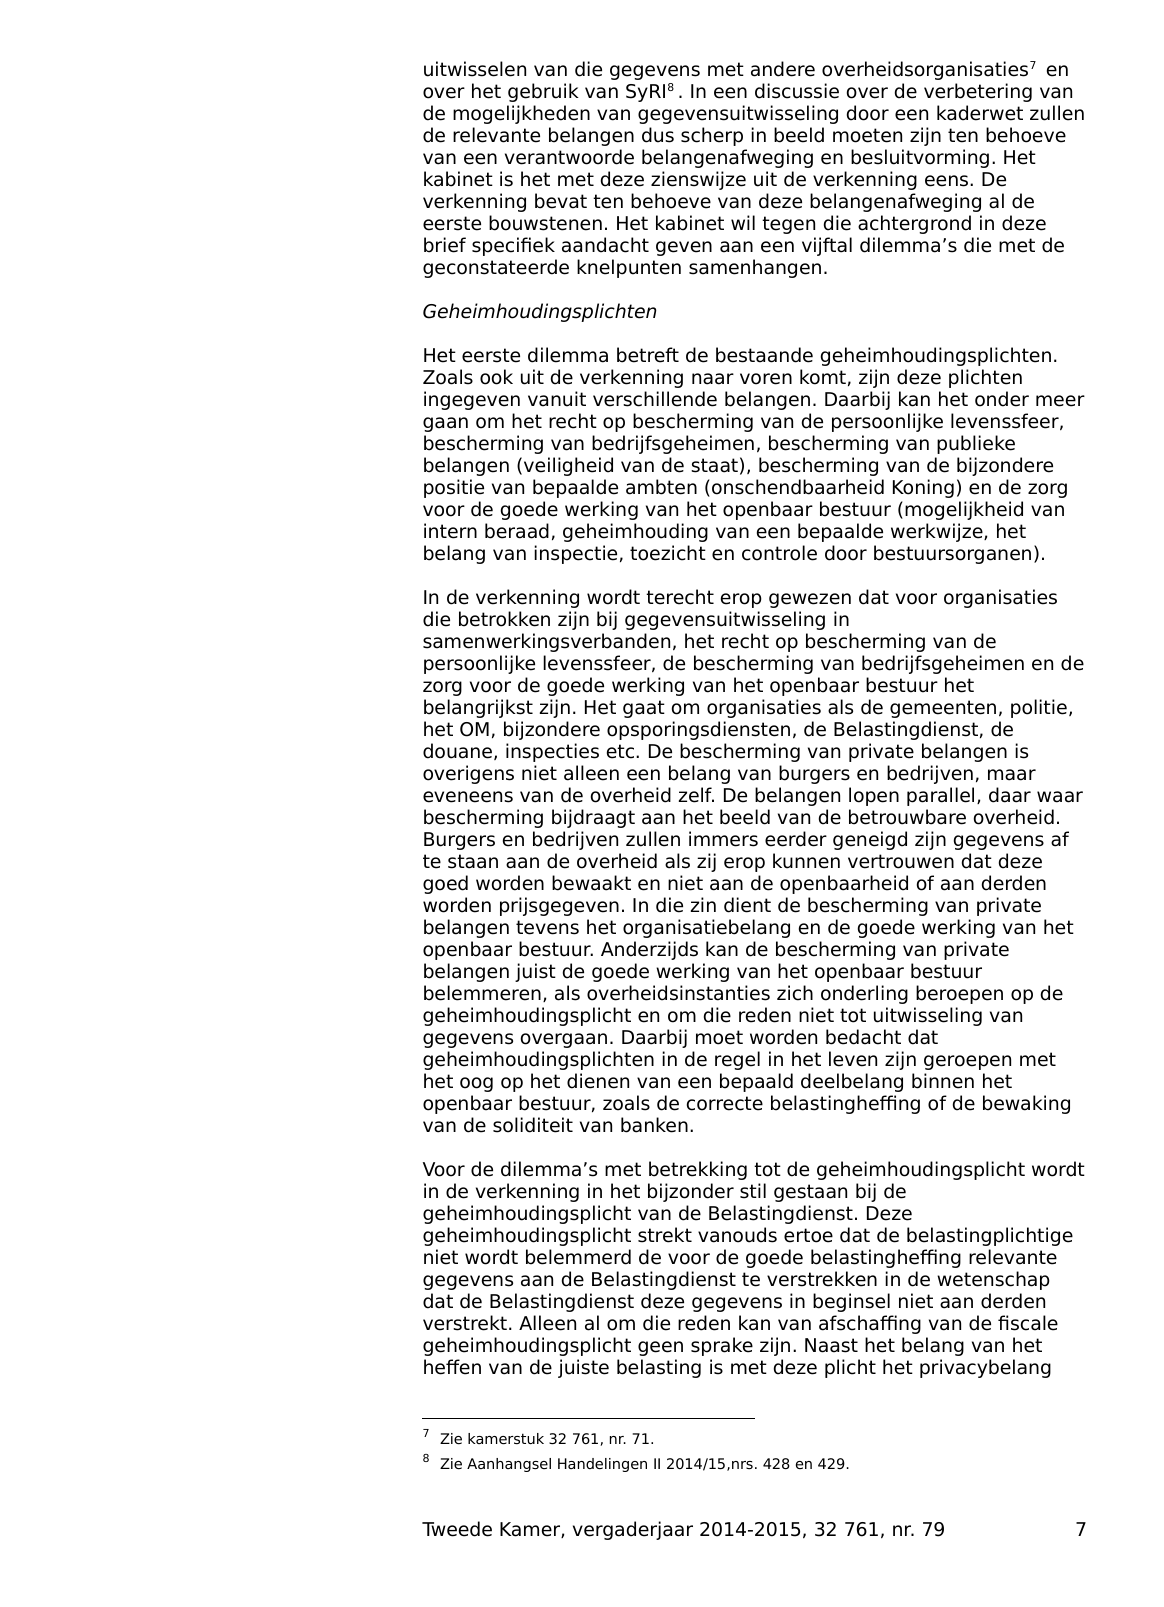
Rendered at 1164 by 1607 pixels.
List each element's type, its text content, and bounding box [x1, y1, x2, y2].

text In de verkenning wordt terecht erop gewezen dat voor organisaties die betrokken zijn bij gegevensuitwisseling in samenwerkingsverbanden, het recht op bescherming van de persoonlijke levenssfeer, de bescherming van bedrijfsgeheimen en de zorg voor de goede werking van het openbaar bestuur het belangrijkst zijn. Het gaat om organisaties als de gemeenten, politie, het OM, bijzondere opsporingsdiensten, de Belastingdienst, de douane, inspecties etc. De bescherming van private belangen is overigens niet alleen een belang van burgers en bedrijven, maar eveneens van de overheid zelf. De belangen lopen parallel, daar waar bescherming bijdraagt aan het beeld van de betrouwbare overheid. Burgers en bedrijven zullen immers eerder geneigd zijn gegevens af te staan aan de overheid als zij erop kunnen vertrouwen dat deze goed worden bewaakt en niet aan de openbaarheid of aan derden worden prijsgegeven. In die zin dient de bescherming van private belangen tevens het organisatiebelang en de goede werking van het openbaar bestuur. Anderzijds kan de bescherming van private belangen juist de goede werking van het openbaar bestuur belemmeren, als overheidsinstanties zich onderling beroepen op de geheimhoudingsplicht en om die reden niet tot uitwisseling van gegevens overgaan. Daarbij moet worden bedacht dat geheimhoudingsplichten in de regel in het leven zijn geroepen met het oog op het dienen van een bepaald deelbelang binnen het openbaar bestuur, zoals de correcte belastingheffing of de bewaking van de soliditeit van banken. [422, 587, 1087, 1137]
text Zie kamerstuk 32 761, nr. 71. [422, 1427, 1087, 1449]
text uitwisselen van die gegevens met andere overheidsorganisaties en over het gebruik van SyRI. In een discussie over de verbetering van de mogelijkheden van gegevensuitwisseling door een kaderwet zullen de relevante belangen dus scherp in beeld moeten zijn ten behoeve van een verantwoorde belangenafweging en besluitvorming. Het kabinet is het met deze zienswijze uit de verkenning eens. De verkenning bevat ten behoeve van deze belangenafweging al de eerste bouwstenen. Het kabinet wil tegen die achtergrond in deze brief specifiek aandacht geven aan een vijftal dilemma’s die met de geconstateerde knelpunten samenhangen. [422, 59, 1087, 279]
subtitle Geheimhoudingsplichten [422, 301, 1087, 323]
text Zie Aanhangsel Handelingen II 2014/15,nrs. 428 en 429. [422, 1452, 1087, 1474]
text Het eerste dilemma betreft de bestaande geheimhoudingsplichten. Zoals ook uit de verkenning naar voren komt, zijn deze plichten ingegeven vanuit verschillende belangen. Daarbij kan het onder meer gaan om het recht op bescherming van de persoonlijke levenssfeer, bescherming van bedrijfsgeheimen, bescherming van publieke belangen (veiligheid van de staat), bescherming van de bijzondere positie van bepaalde ambten (onschendbaarheid Koning) en de zorg voor de goede werking van het openbaar bestuur (mogelijkheid van intern beraad, geheimhouding van een bepaalde werkwijze, het belang van inspectie, toezicht en controle door bestuursorganen). [422, 345, 1087, 565]
text Voor de dilemma’s met betrekking tot de geheimhoudingsplicht wordt in de verkenning in het bijzonder stil gestaan bij de geheimhoudingsplicht van de Belastingdienst. Deze geheimhoudingsplicht strekt vanouds ertoe dat de belastingplichtige niet wordt belemmerd de voor de goede belastingheffing relevante gegevens aan de Belastingdienst te verstrekken in de wetenschap dat de Belastingdienst deze gegevens in beginsel niet aan derden verstrekt. Alleen al om die reden kan van afschaffing van de fiscale geheimhoudingsplicht geen sprake zijn. Naast het belang van het heffen van de juiste belasting is met deze plicht het privacybelang [422, 1159, 1087, 1379]
